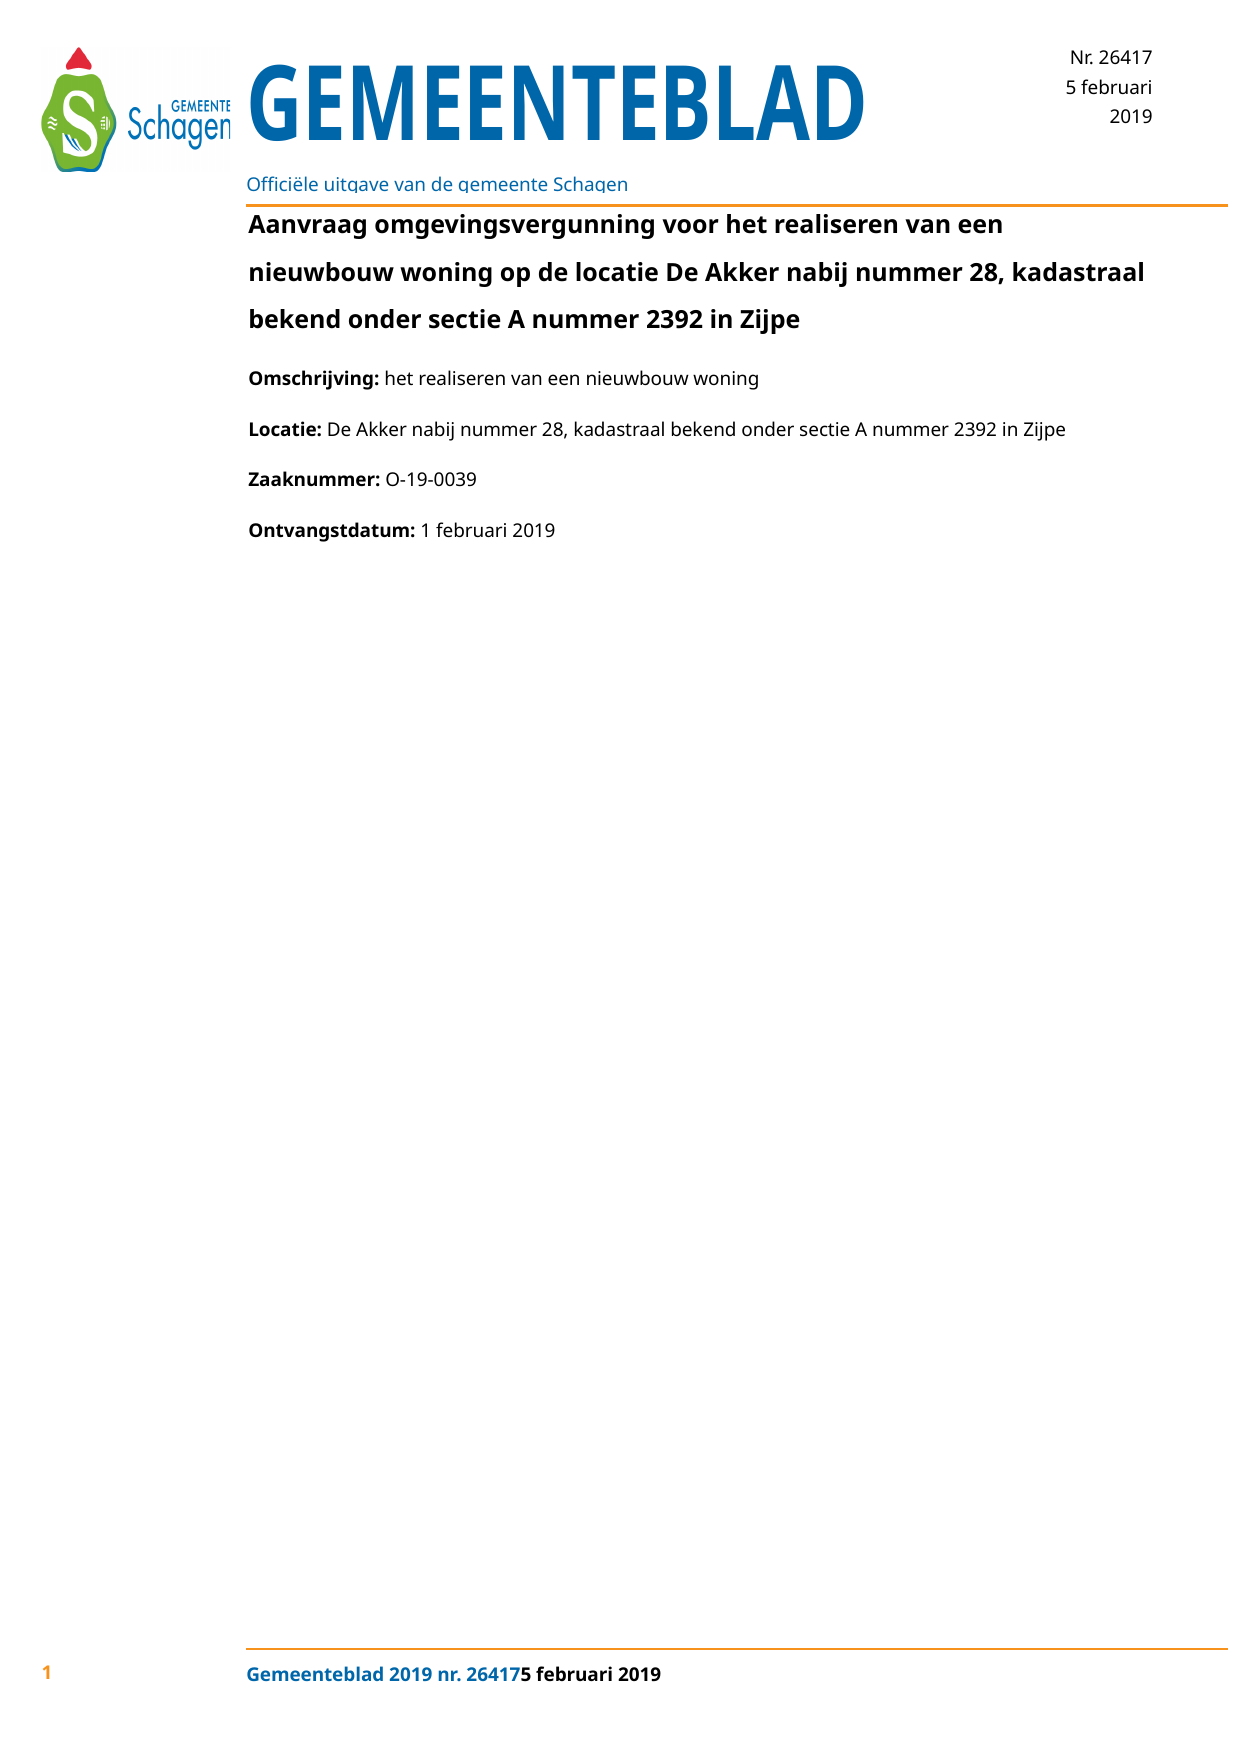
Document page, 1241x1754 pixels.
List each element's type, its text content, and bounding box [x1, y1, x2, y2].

text Locatie: De Akker nabij nummer 28, kadastraal bekend onder sectie A nummer 2392 in Zijpe [248, 416, 1152, 442]
text Aanvraag omgevingsvergunning voor het realiseren van een nieuwbouw woning op de locatie De Akker nabij nummer 28, kadastraal bekend onder sectie A nummer 2392 in Zijpe [248, 207, 1152, 336]
text Ontvangstdatum: 1 februari 2019 [248, 517, 1152, 542]
picture [41, 47, 231, 172]
text Omschrijving: het realiseren van een nieuwbouw woning [248, 366, 1152, 391]
text Zaaknummer: O-19-0039 [248, 466, 1152, 492]
